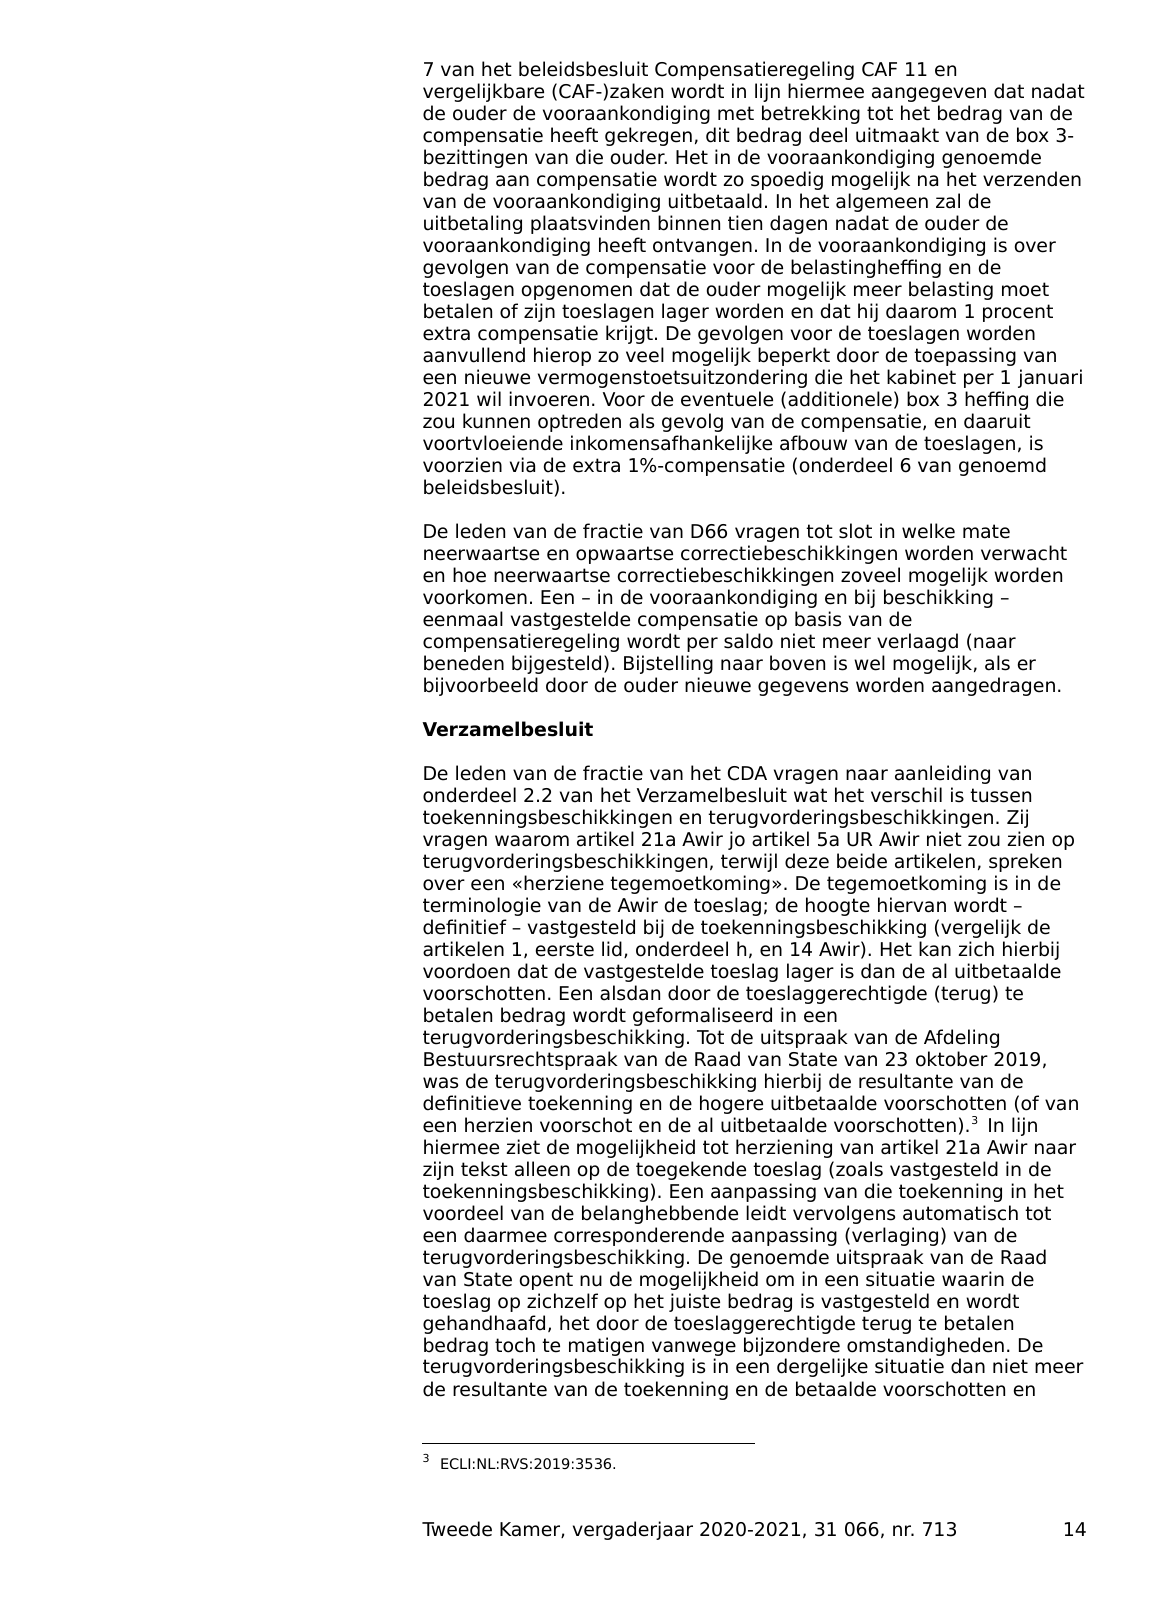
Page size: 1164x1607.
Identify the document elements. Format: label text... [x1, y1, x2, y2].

text 7 van het beleidsbesluit Compensatieregeling CAF 11 en vergelijkbare (CAF-)zaken wordt in lijn hiermee aangegeven dat nadat de ouder de vooraankondiging met betrekking tot het bedrag van de compensatie heeft gekregen, dit bedrag deel uitmaakt van de box 3-bezittingen van die ouder. Het in de vooraankondiging genoemde bedrag aan compensatie wordt zo spoedig mogelijk na het verzenden van de vooraankondiging uitbetaald. In het algemeen zal de uitbetaling plaatsvinden binnen tien dagen nadat de ouder de vooraankondiging heeft ontvangen. In de vooraankondiging is over gevolgen van de compensatie voor de belastingheffing en de toeslagen opgenomen dat de ouder mogelijk meer belasting moet betalen of zijn toeslagen lager worden en dat hij daarom 1 procent extra compensatie krijgt. De gevolgen voor de toeslagen worden aanvullend hierop zo veel mogelijk beperkt door de toepassing van een nieuwe vermogenstoetsuitzondering die het kabinet per 1 januari 2021 wil invoeren. Voor de eventuele (additionele) box 3 heffing die zou kunnen optreden als gevolg van de compensatie, en daaruit voortvloeiende inkomensafhankelijke afbouw van de toeslagen, is voorzien via de extra 1%-compensatie (onderdeel 6 van genoemd beleidsbesluit). [422, 59, 1087, 499]
text ECLI:NL:RVS:2019:3536. [422, 1452, 1087, 1474]
text De leden van de fractie van het CDA vragen naar aanleiding van onderdeel 2.2 van het Verzamelbesluit wat het verschil is tussen toekenningsbeschikkingen en terugvorderingsbeschikkingen. Zij vragen waarom artikel 21a Awir jo artikel 5a UR Awir niet zou zien op terugvorderingsbeschikkingen, terwijl deze beide artikelen, spreken over een «herziene tegemoetkoming». De tegemoetkoming is in de terminologie van de Awir de toeslag; de hoogte hiervan wordt – definitief – vastgesteld bij de toekenningsbeschikking (vergelijk de artikelen 1, eerste lid, onderdeel h, en 14 Awir). Het kan zich hierbij voordoen dat de vastgestelde toeslag lager is dan de al uitbetaalde voorschotten. Een alsdan door de toeslaggerechtigde (terug) te betalen bedrag wordt geformaliseerd in een terugvorderingsbeschikking. Tot de uitspraak van de Afdeling Bestuursrechtspraak van de Raad van State van 23 oktober 2019, was de terugvorderingsbeschikking hierbij de resultante van de definitieve toekenning en de hogere uitbetaalde voorschotten (of van een herzien voorschot en de al uitbetaalde voorschotten). In lijn hiermee ziet de mogelijkheid tot herziening van artikel 21a Awir naar zijn tekst alleen op de toegekende toeslag (zoals vastgesteld in de toekenningsbeschikking). Een aanpassing van die toekenning in het voordeel van de belanghebbende leidt vervolgens automatisch tot een daarmee corresponderende aanpassing (verlaging) van de terugvorderingsbeschikking. De genoemde uitspraak van de Raad van State opent nu de mogelijkheid om in een situatie waarin de toeslag op zichzelf op het juiste bedrag is vastgesteld en wordt gehandhaafd, het door de toeslaggerechtigde terug te betalen bedrag toch te matigen vanwege bijzondere omstandigheden. De terugvorderingsbeschikking is in een dergelijke situatie dan niet meer de resultante van de toekenning en de betaalde voorschotten en [422, 763, 1087, 1400]
subtitle Verzamelbesluit [422, 719, 1087, 741]
text De leden van de fractie van D66 vragen tot slot in welke mate neerwaartse en opwaartse correctiebeschikkingen worden verwacht en hoe neerwaartse correctiebeschikkingen zoveel mogelijk worden voorkomen. Een – in de vooraankondiging en bij beschikking – eenmaal vastgestelde compensatie op basis van de compensatieregeling wordt per saldo niet meer verlaagd (naar beneden bijgesteld). Bijstelling naar boven is wel mogelijk, als er bijvoorbeeld door de ouder nieuwe gegevens worden aangedragen. [422, 521, 1087, 697]
